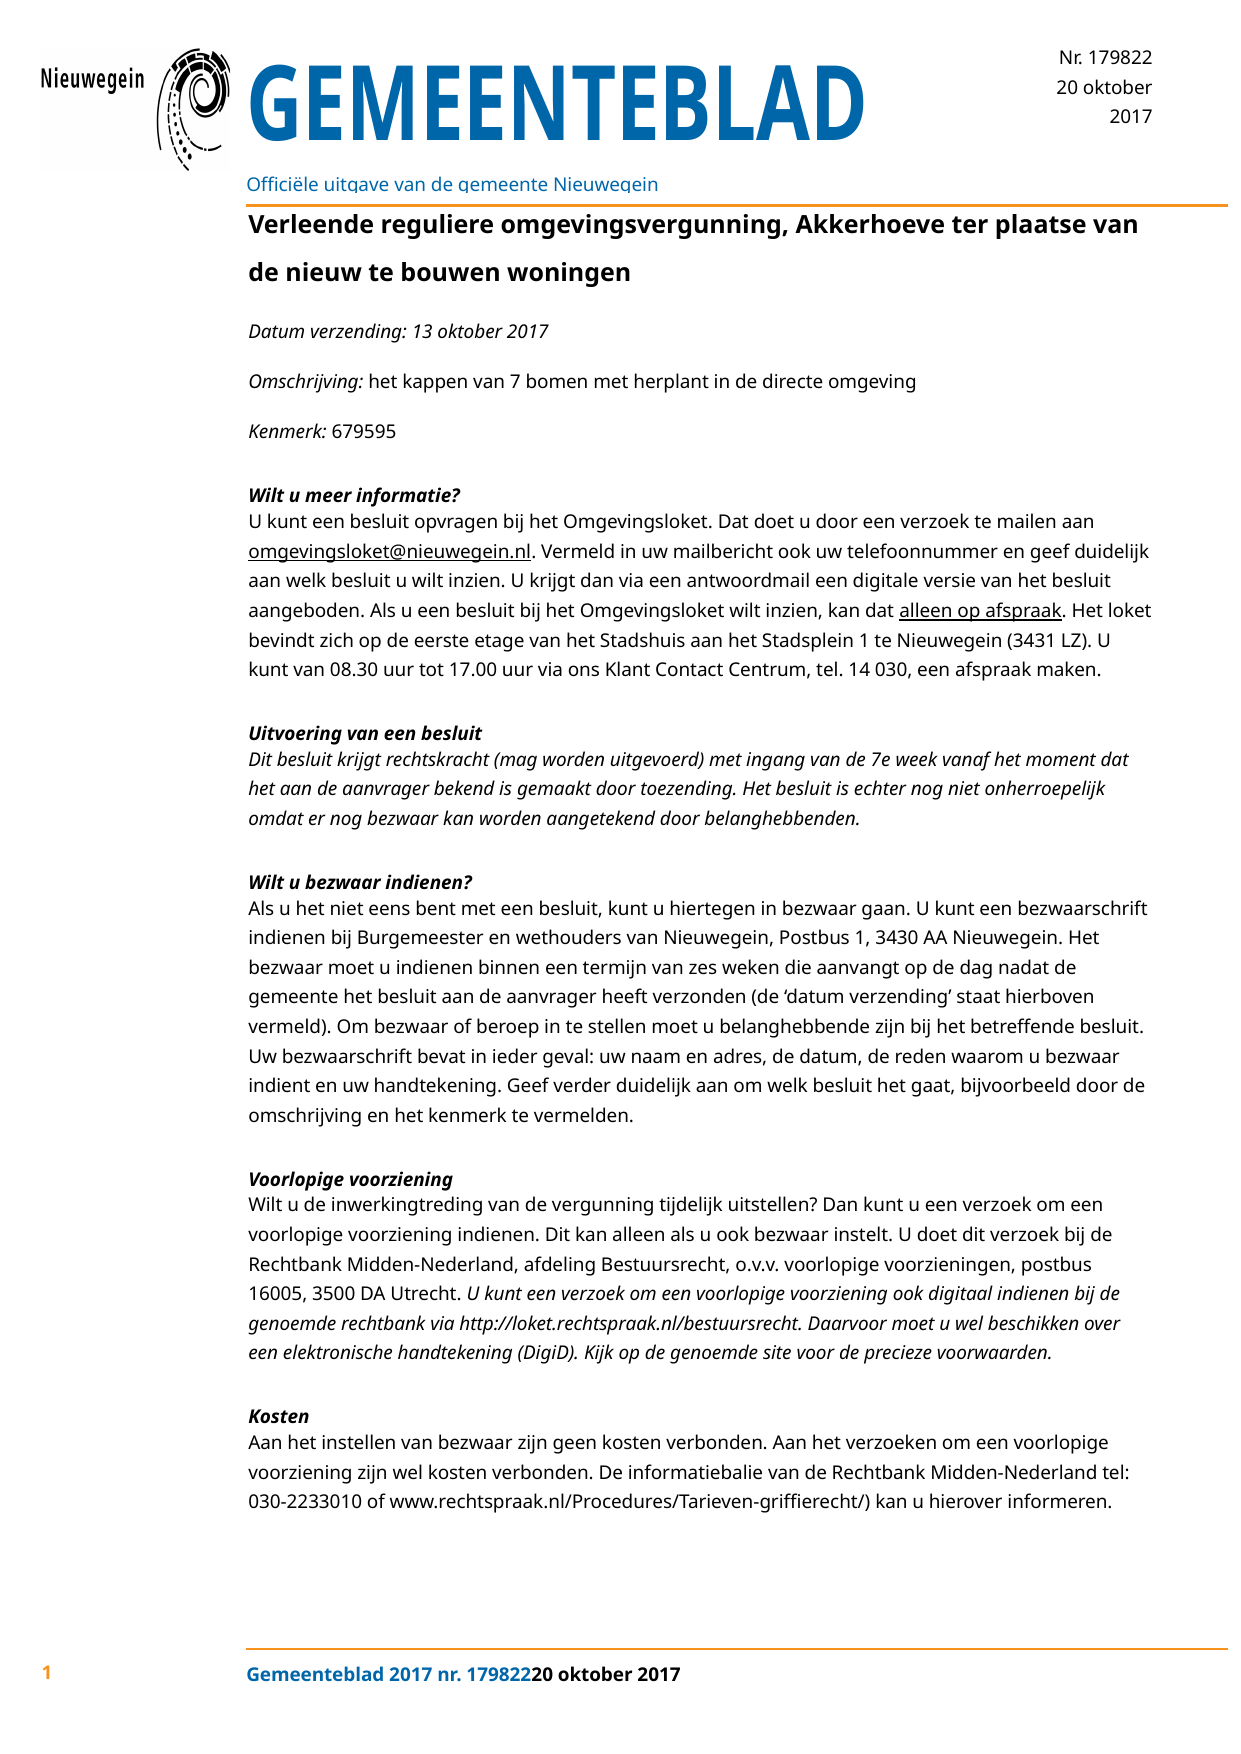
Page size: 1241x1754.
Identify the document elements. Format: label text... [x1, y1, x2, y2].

text Kosten [248, 1403, 1152, 1429]
text Omschrijving: het kappen van 7 bomen met herplant in de directe omgeving [248, 368, 1152, 394]
text Dit besluit krijgt rechtskracht (mag worden uitgevoerd) met ingang van de 7e week vanaf het moment dat het aan de aanvrager bekend is gemaakt door toezending. Het besluit is echter nog niet onherroepelijk omdat er nog bezwaar kan worden aangetekend door belanghebbenden. [248, 746, 1152, 831]
text Datum verzending: 13 oktober 2017 [248, 318, 1152, 344]
text Wilt u de inwerkingtreding van de vergunning tijdelijk uitstellen? Dan kunt u een verzoek om een voorlopige voorziening indienen. Dit kan alleen als u ook bezwaar instelt. U doet dit verzoek bij de Rechtbank Midden-Nederland, afdeling Bestuursrecht, o.v.v. voorlopige voorzieningen, postbus 16005, 3500 DA Utrecht. U kunt een verzoek om een voorlopige voorziening ook digitaal indienen bij de genoemde rechtbank via http://loket.rechtspraak.nl/bestuursrecht. Daarvoor moet u wel beschikken over een elektronische handtekening (DigiD). Kijk op de genoemde site voor de precieze voorwaarden. [248, 1192, 1152, 1365]
text Verleende reguliere omgevingsvergunning, Akkerhoeve ter plaatse van de nieuw te bouwen woningen [248, 207, 1152, 288]
text Voorlopige voorziening [248, 1166, 1152, 1192]
text Uitvoering van een besluit [248, 720, 1152, 746]
picture [41, 47, 231, 172]
text Wilt u bezwaar indienen? [248, 869, 1152, 895]
text Aan het instellen van bezwaar zijn geen kosten verbonden. Aan het verzoeken om een voorlopige voorziening zijn wel kosten verbonden. De informatiebalie van de Rechtbank Midden-Nederland tel: 030-2233010 of www.rechtspraak.nl/Procedures/Tarieven-griffierecht/) kan u hierover informeren. [248, 1429, 1152, 1514]
text U kunt een besluit opvragen bij het Omgevingsloket. Dat doet u door een verzoek te mailen aan omgevingsloket@nieuwegein.nl. Vermeld in uw mailbericht ook uw telefoonnummer en geef duidelijk aan welk besluit u wilt inzien. U krijgt dan via een antwoordmail een digitale versie van het besluit aangeboden. Als u een besluit bij het Omgevingsloket wilt inzien, kan dat alleen op afspraak. Het loket bevindt zich op de eerste etage van het Stadshuis aan het Stadsplein 1 te Nieuwegein (3431 LZ). U kunt van 08.30 uur tot 17.00 uur via ons Klant Contact Centrum, tel. 14 030, een afspraak maken. [248, 508, 1152, 682]
text Kenmerk: 679595 [248, 419, 1152, 444]
text Als u het niet eens bent met een besluit, kunt u hiertegen in bezwaar gaan. U kunt een bezwaarschrift indienen bij Burgemeester en wethouders van Nieuwegein, Postbus 1, 3430 AA Nieuwegein. Het bezwaar moet u indienen binnen een termijn van zes weken die aanvangt op de dag nadat de gemeente het besluit aan de aanvrager heeft verzonden (de ‘datum verzending’ staat hierboven vermeld). Om bezwaar of beroep in te stellen moet u belanghebbende zijn bij het betreffende besluit. Uw bezwaarschrift bevat in ieder geval: uw naam en adres, de datum, de reden waarom u bezwaar indient en uw handtekening. Geef verder duidelijk aan om welk besluit het gaat, bijvoorbeeld door de omschrijving en het kenmerk te vermelden. [248, 895, 1152, 1128]
text Wilt u meer informatie? [248, 483, 1152, 508]
